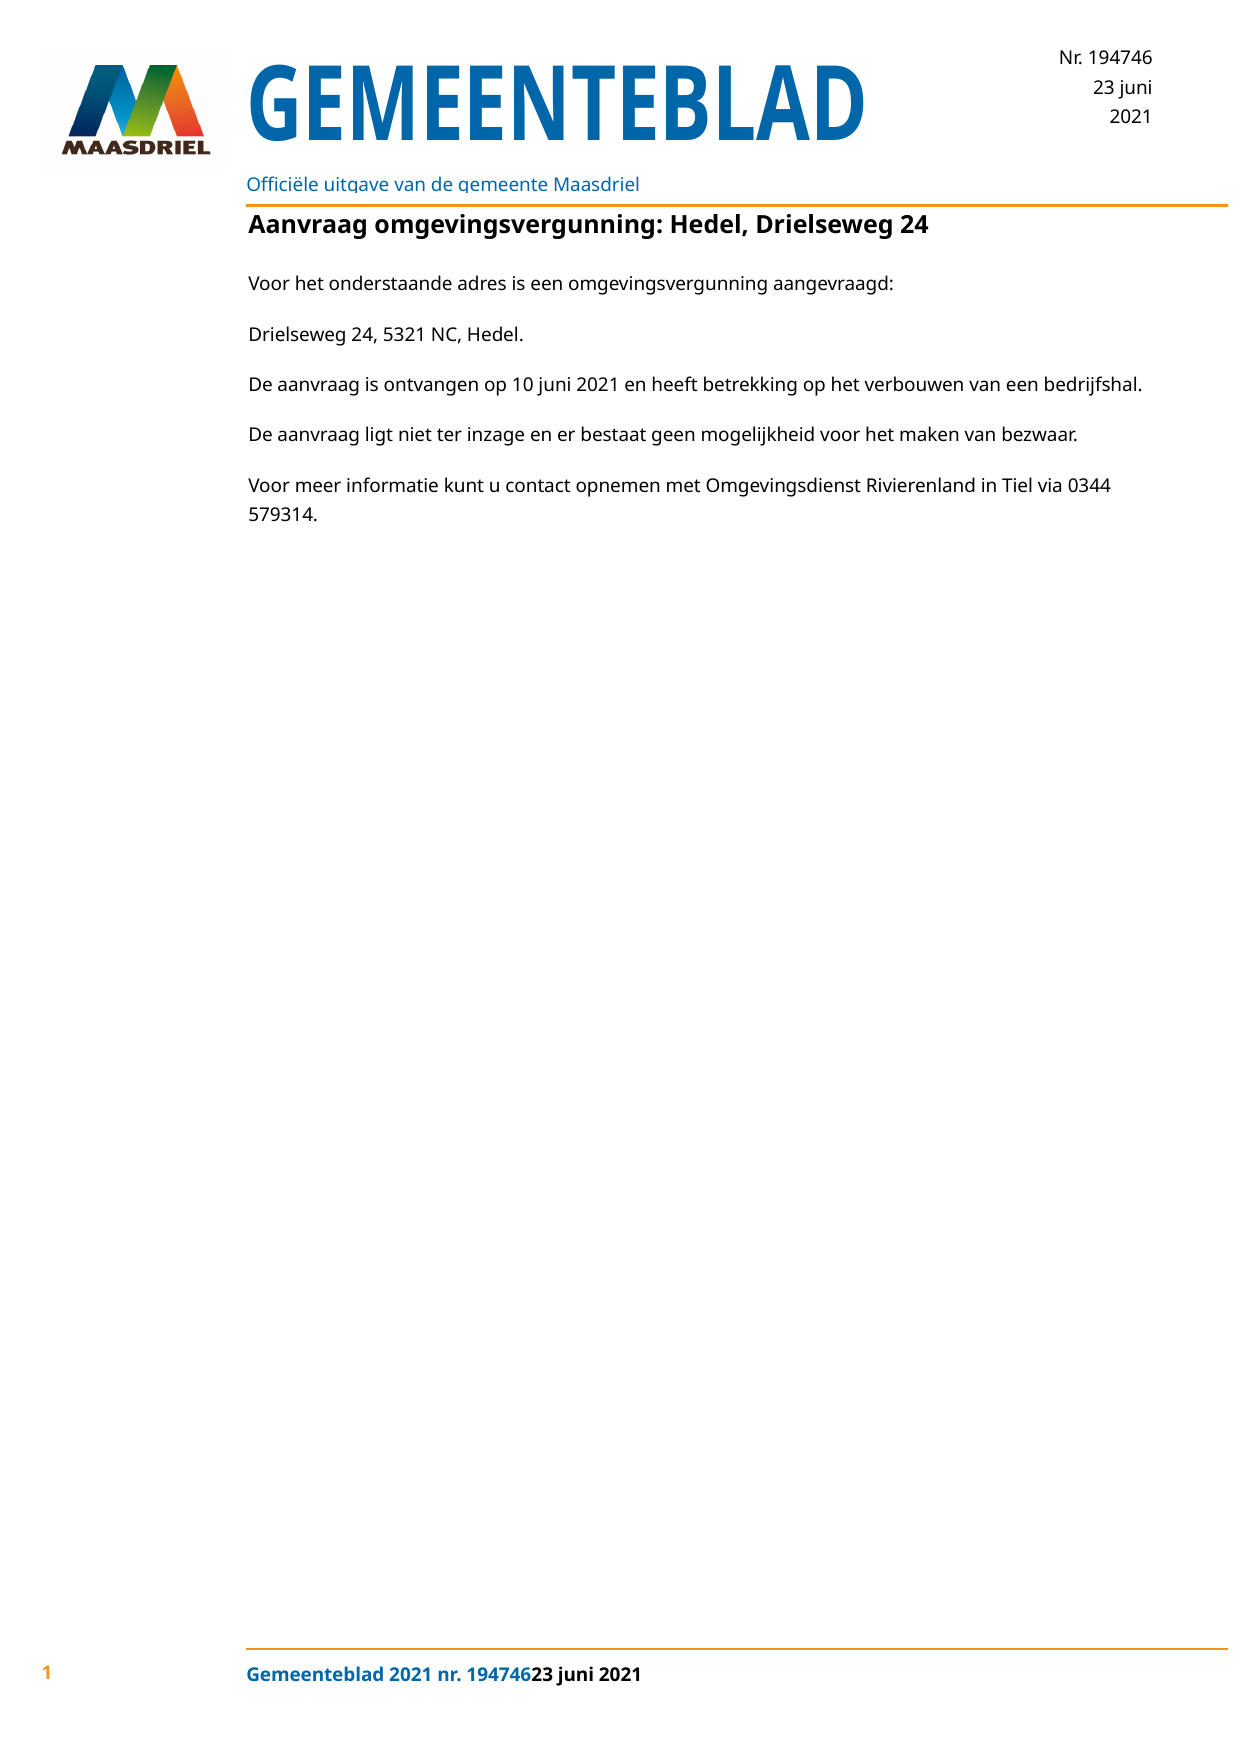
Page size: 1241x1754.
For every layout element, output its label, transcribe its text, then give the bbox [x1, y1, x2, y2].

text Drielseweg 24, 5321 NC, Hedel. [248, 321, 1152, 346]
text Voor het onderstaande adres is een omgevingsvergunning aangevraagd: [248, 270, 1152, 296]
picture [41, 47, 231, 172]
text De aanvraag ligt niet ter inzage en er bestaat geen mogelijkheid voor het maken van bezwaar. [248, 422, 1152, 447]
text Aanvraag omgevingsvergunning: Hedel, Drielseweg 24 [248, 207, 1152, 241]
text Voor meer informatie kunt u contact opnemen met Omgevingsdienst Rivierenland in Tiel via 0344 579314. [248, 472, 1152, 527]
text De aanvraag is ontvangen op 10 juni 2021 en heeft betrekking op het verbouwen van een bedrijfshal. [248, 371, 1152, 397]
